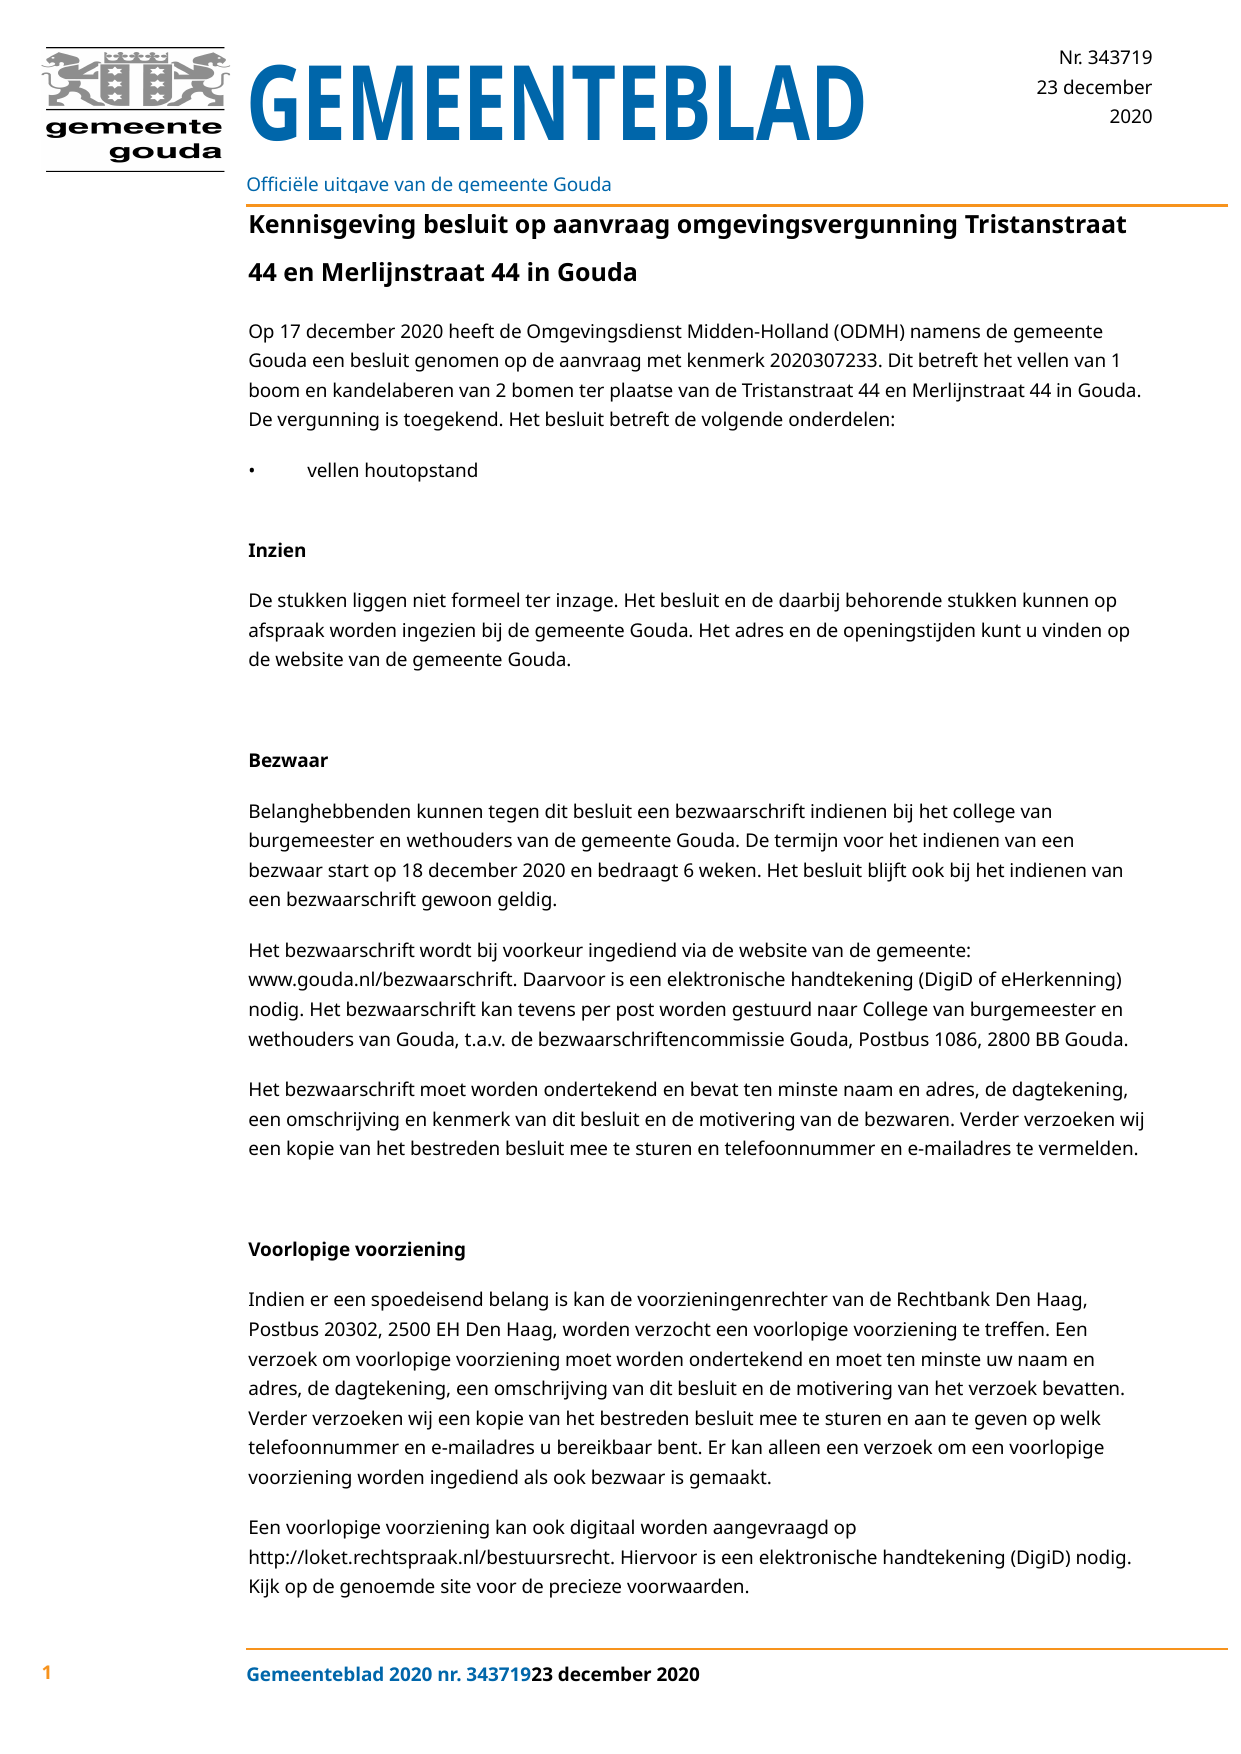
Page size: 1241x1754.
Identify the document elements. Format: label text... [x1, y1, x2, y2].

text Het bezwaarschrift wordt bij voorkeur ingediend via de website van de gemeente: www.gouda.nl/bezwaarschrift. Daarvoor is een elektronische handtekening (DigiD of eHerkenning) nodig. Het bezwaarschrift kan tevens per post worden gestuurd naar College van burgemeester en wethouders van Gouda, t.a.v. de bezwaarschriftencommissie Gouda, Postbus 1086, 2800 BB Gouda. [248, 937, 1152, 1052]
text Voorlopige voorziening [248, 1236, 1152, 1262]
text Kennisgeving besluit op aanvraag omgevingsvergunning Tristanstraat 44 en Merlijnstraat 44 in Gouda [248, 207, 1152, 288]
text Inzien [248, 537, 1152, 563]
text Bezwaar [248, 747, 1152, 773]
text De stukken liggen niet formeel ter inzage. Het besluit en de daarbij behorende stukken kunnen op afspraak worden ingezien bij de gemeente Gouda. Het adres en de openingstijden kunt u vinden op de website van de gemeente Gouda. [248, 587, 1152, 672]
text Op 17 december 2020 heeft de Omgevingsdienst Midden-Holland (ODMH) namens de gemeente Gouda een besluit genomen op de aanvraag met kenmerk 2020307233. Dit betreft het vellen van 1 boom en kandelaberen van 2 bomen ter plaatse van de Tristanstraat 44 en Merlijnstraat 44 in Gouda. De vergunning is toegekend. Het besluit betreft de volgende onderdelen: [248, 318, 1152, 432]
text Het bezwaarschrift moet worden ondertekend en bevat ten minste naam en adres, de dagtekening, een omschrijving en kenmerk van dit besluit en de motivering van de bezwaren. Verder verzoeken wij een kopie van het bestreden besluit mee te sturen en telefoonnummer en e-mailadres te vermelden. [248, 1076, 1152, 1161]
text Belanghebbenden kunnen tegen dit besluit een bezwaarschrift indienen bij het college van burgemeester en wethouders van de gemeente Gouda. De termijn voor het indienen van een bezwaar start op 18 december 2020 en bedraagt 6 weken. Het besluit blijft ook bij het indienen van een bezwaarschrift gewoon geldig. [248, 798, 1152, 912]
text Een voorlopige voorziening kan ook digitaal worden aangevraagd op http://loket.rechtspraak.nl/bestuursrecht. Hiervoor is een elektronische handtekening (DigiD) nodig. Kijk op de genoemde site voor de precieze voorwaarden. [248, 1514, 1152, 1599]
picture [41, 47, 231, 172]
text Indien er een spoedeisend belang is kan de voorzieningenrechter van de Rechtbank Den Haag, Postbus 20302, 2500 EH Den Haag, worden verzocht een voorlopige voorziening te treffen. Een verzoek om voorlopige voorziening moet worden ondertekend en moet ten minste uw naam en adres, de dagtekening, een omschrijving van dit besluit en de motivering van het verzoek bevatten. Verder verzoeken wij een kopie van het bestreden besluit mee te sturen en aan te geven op welk telefoonnummer en e-mailadres u bereikbaar bent. Er kan alleen een verzoek om een voorlopige voorziening worden ingediend als ook bezwaar is gemaakt. [248, 1287, 1152, 1490]
list vellen houtopstand [248, 457, 1152, 483]
